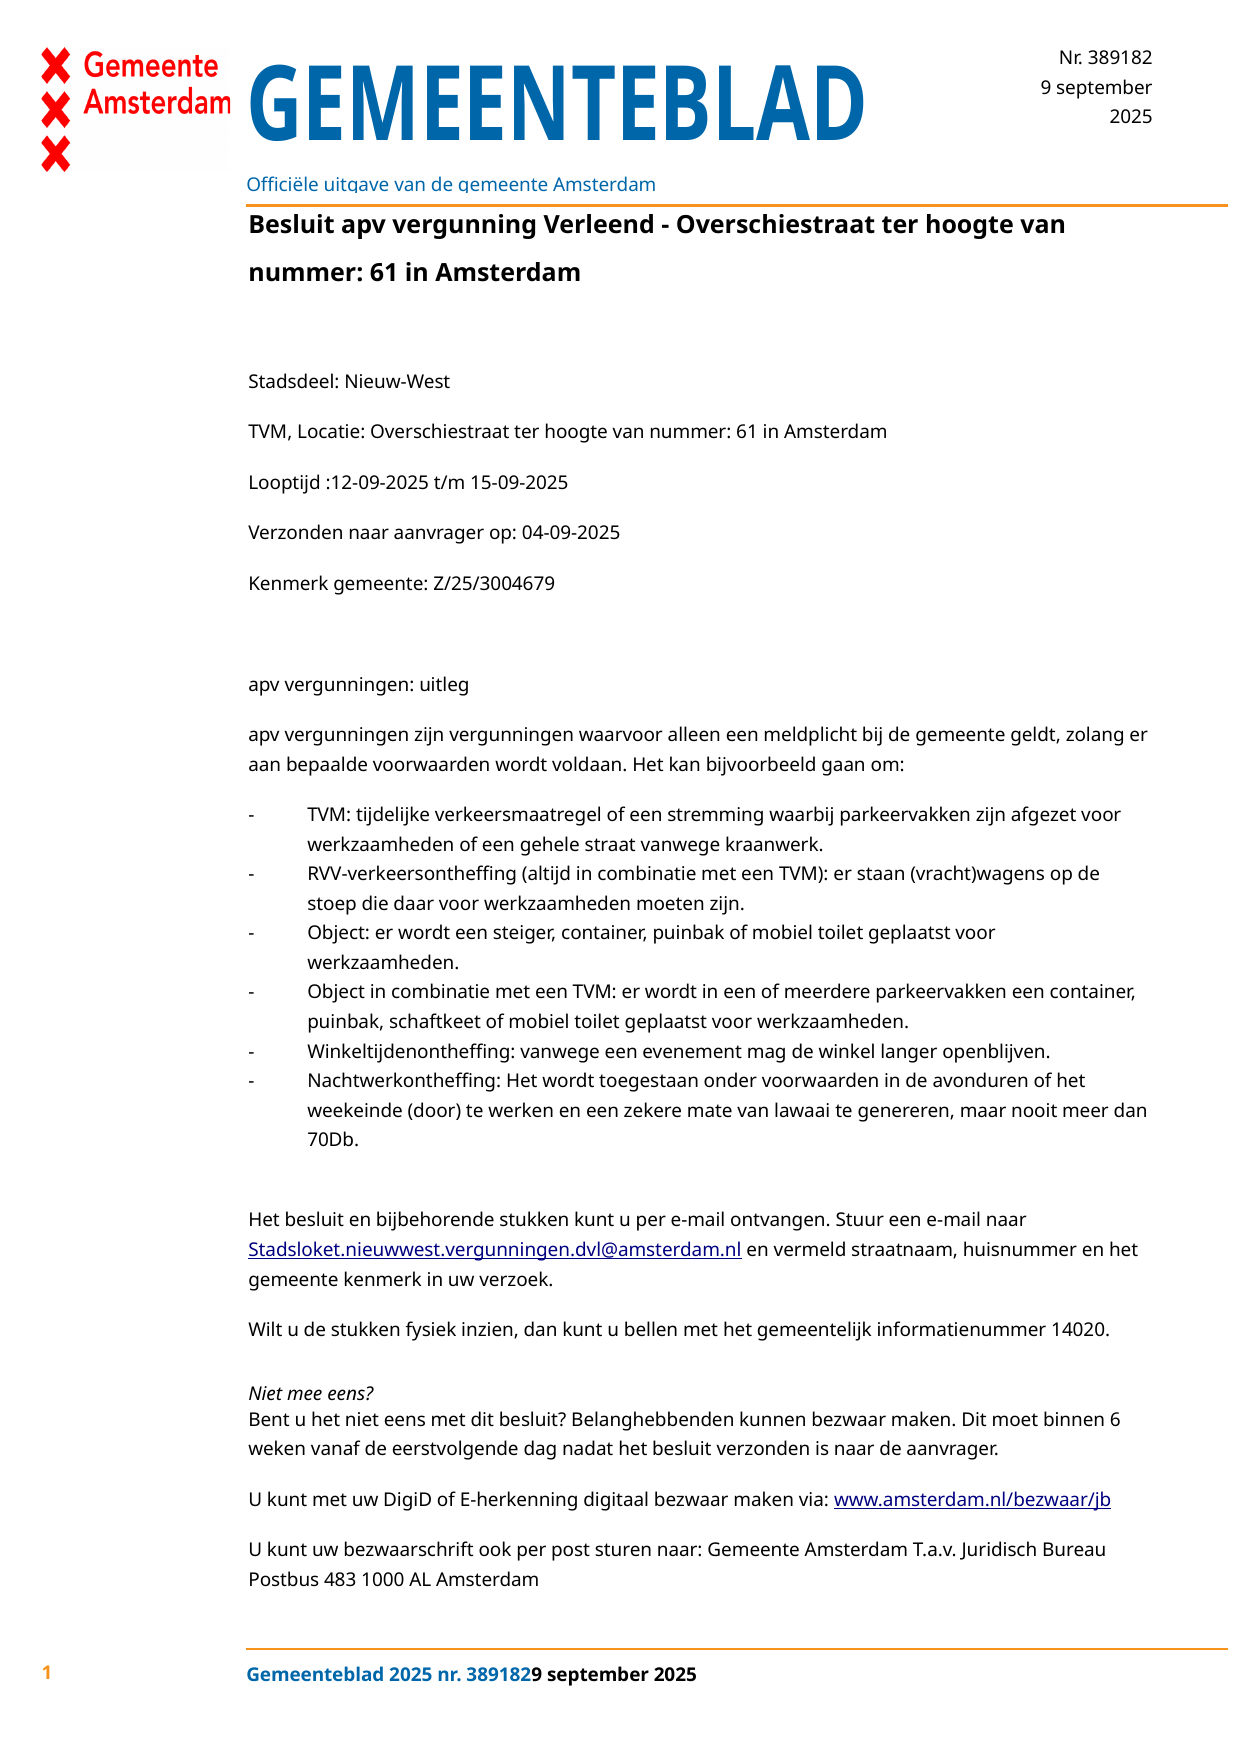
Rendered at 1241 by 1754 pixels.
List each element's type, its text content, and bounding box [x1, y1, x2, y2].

list Object: er wordt een steiger, container, puinbak of mobiel toilet geplaatst voor werkzaamheden. [248, 919, 1152, 975]
text U kunt uw bezwaarschrift ook per post sturen naar: Gemeente Amsterdam T.a.v. Juridisch Bureau Postbus 483 1000 AL Amsterdam [248, 1536, 1152, 1592]
text apv vergunningen zijn vergunningen waarvoor alleen een meldplicht bij de gemeente geldt, zolang er aan bepaalde voorwaarden wordt voldaan. Het kan bijvoorbeeld gaan om: [248, 721, 1152, 777]
text TVM, Locatie: Overschiestraat ter hoogte van nummer: 61 in Amsterdam [248, 419, 1152, 444]
list Object in combinatie met een TVM: er wordt in een of meerdere parkeervakken een container, puinbak, schaftkeet of mobiel toilet geplaatst voor werkzaamheden. [248, 979, 1152, 1034]
text Verzonden naar aanvrager op: 04-09-2025 [248, 519, 1152, 545]
text Kenmerk gemeente: Z/25/3004679 [248, 570, 1152, 596]
list RVV-verkeersontheffing (altijd in combinatie met een TVM): er staan (vracht)wagens op de stoep die daar voor werkzaamheden moeten zijn. [248, 860, 1152, 916]
text Besluit apv vergunning Verleend - Overschiestraat ter hoogte van nummer: 61 in Amsterdam [248, 207, 1152, 288]
text apv vergunningen: uitleg [248, 671, 1152, 697]
text Looptijd :12-09-2025 t/m 15-09-2025 [248, 469, 1152, 495]
picture [41, 47, 231, 172]
text U kunt met uw DigiD of E-herkenning digitaal bezwaar maken via: www.amsterdam.nl/bezwaar/jb [248, 1486, 1152, 1512]
text Wilt u de stukken fysiek inzien, dan kunt u bellen met het gemeentelijk informatienummer 14020. [248, 1316, 1152, 1342]
text Het besluit en bijbehorende stukken kunt u per e-mail ontvangen. Stuur een e-mail naar Stadsloket.nieuwwest.vergunningen.dvl@amsterdam.nl en vermeld straatnaam, huisnummer en het gemeente kenmerk in uw verzoek. [248, 1207, 1152, 1292]
list Winkeltijdenontheffing: vanwege een evenement mag de winkel langer openblijven. [248, 1038, 1152, 1064]
text Bent u het niet eens met dit besluit? Belanghebbenden kunnen bezwaar maken. Dit moet binnen 6 weken vanaf de eerstvolgende dag nadat het besluit verzonden is naar de aanvrager. [248, 1406, 1152, 1461]
text Stadsdeel: Nieuw-West [248, 368, 1152, 394]
text Niet mee eens? [248, 1380, 1152, 1406]
list TVM: tijdelijke verkeersmaatregel of een stremming waarbij parkeervakken zijn afgezet voor werkzaamheden of een gehele straat vanwege kraanwerk. [248, 801, 1152, 857]
list Nachtwerkontheffing: Het wordt toegestaan onder voorwaarden in de avonduren of het weekeinde (door) te werken en een zekere mate van lawaai te genereren, maar nooit meer dan 70Db. [248, 1067, 1152, 1152]
